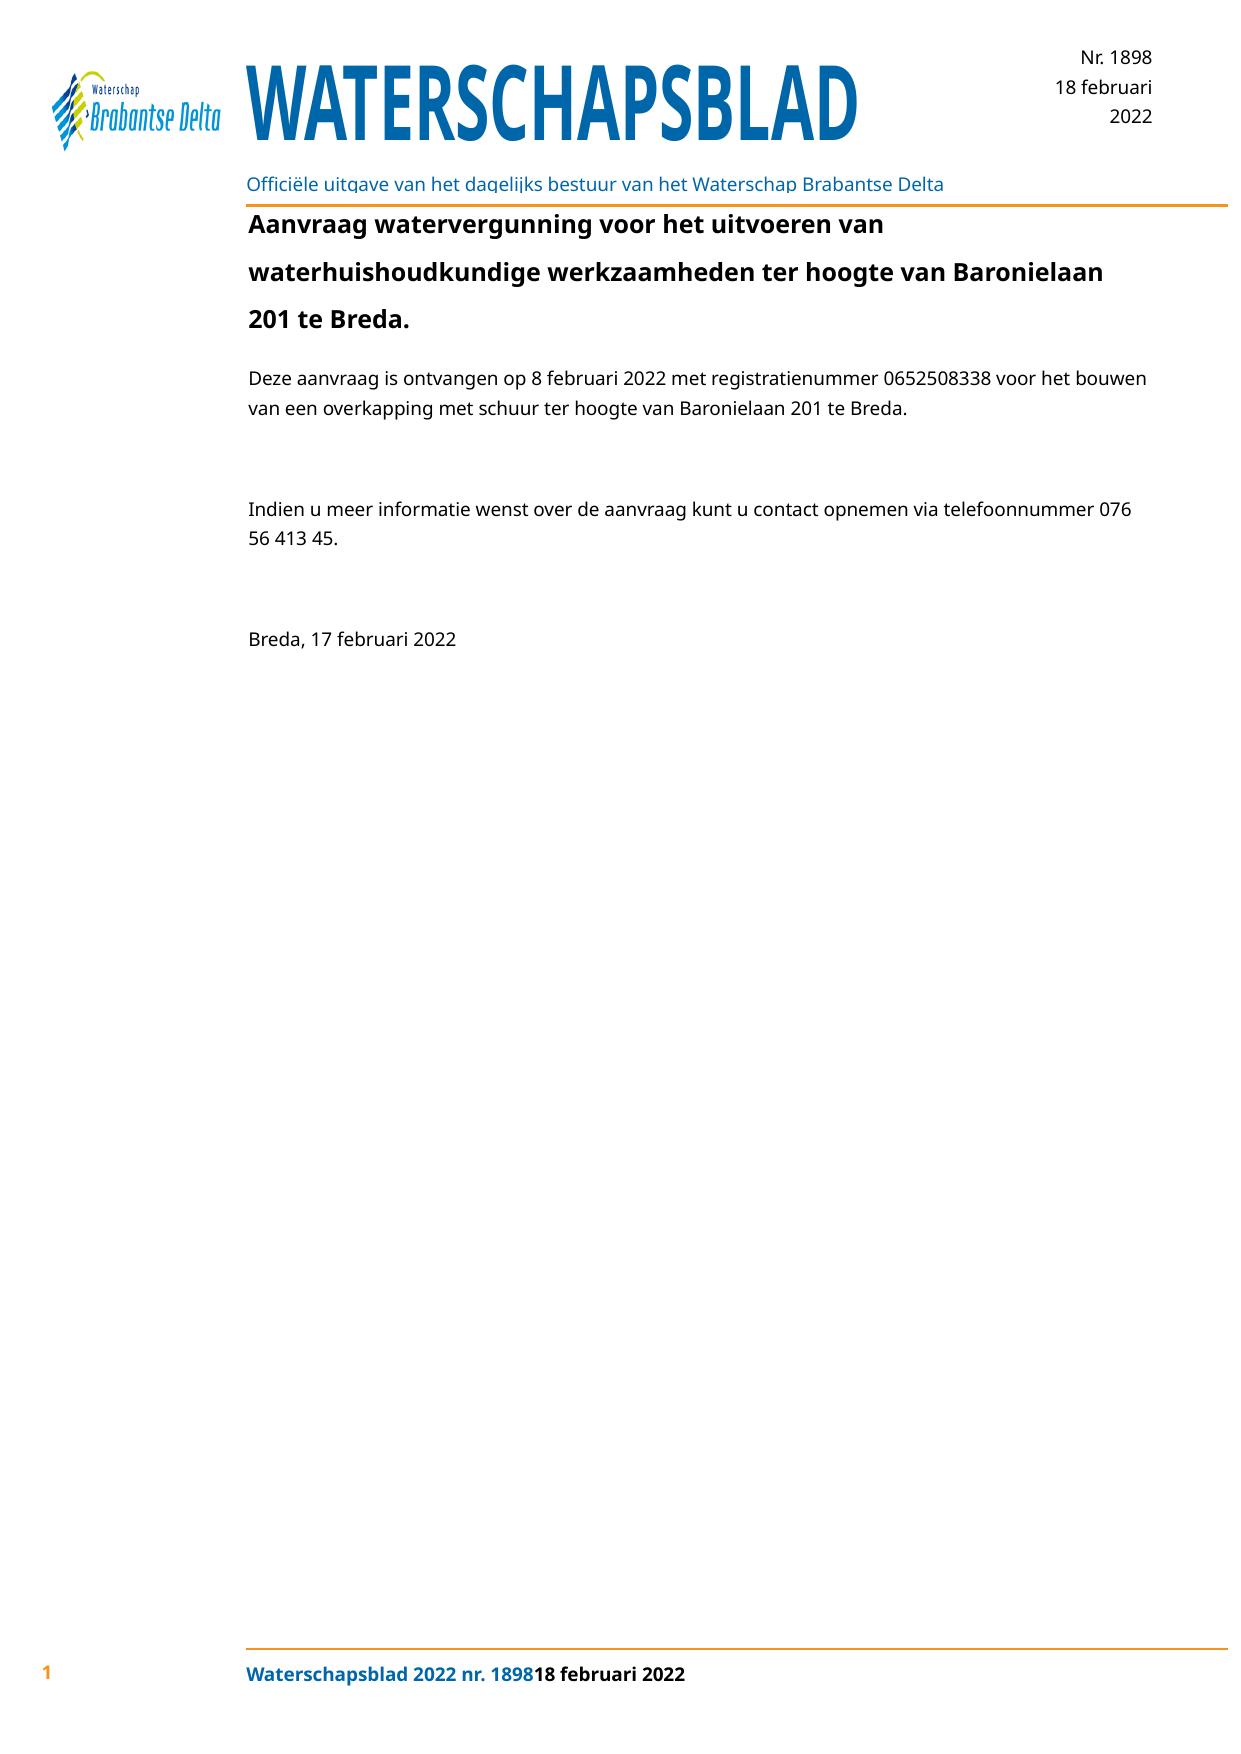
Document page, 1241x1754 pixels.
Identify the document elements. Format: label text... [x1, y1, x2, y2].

text Deze aanvraag is ontvangen op 8 februari 2022 met registratienummer 0652508338 voor het bouwen van een overkapping met schuur ter hoogte van Baronielaan 201 te Breda. [248, 366, 1152, 421]
text Indien u meer informatie wenst over de aanvraag kunt u contact opnemen via telefoonnummer 076 56 413 45. [248, 496, 1152, 551]
text Breda, 17 februari 2022 [248, 626, 1152, 652]
picture [41, 47, 231, 172]
text Aanvraag watervergunning voor het uitvoeren van waterhuishoudkundige werkzaamheden ter hoogte van Baronielaan 201 te Breda. [248, 207, 1152, 336]
